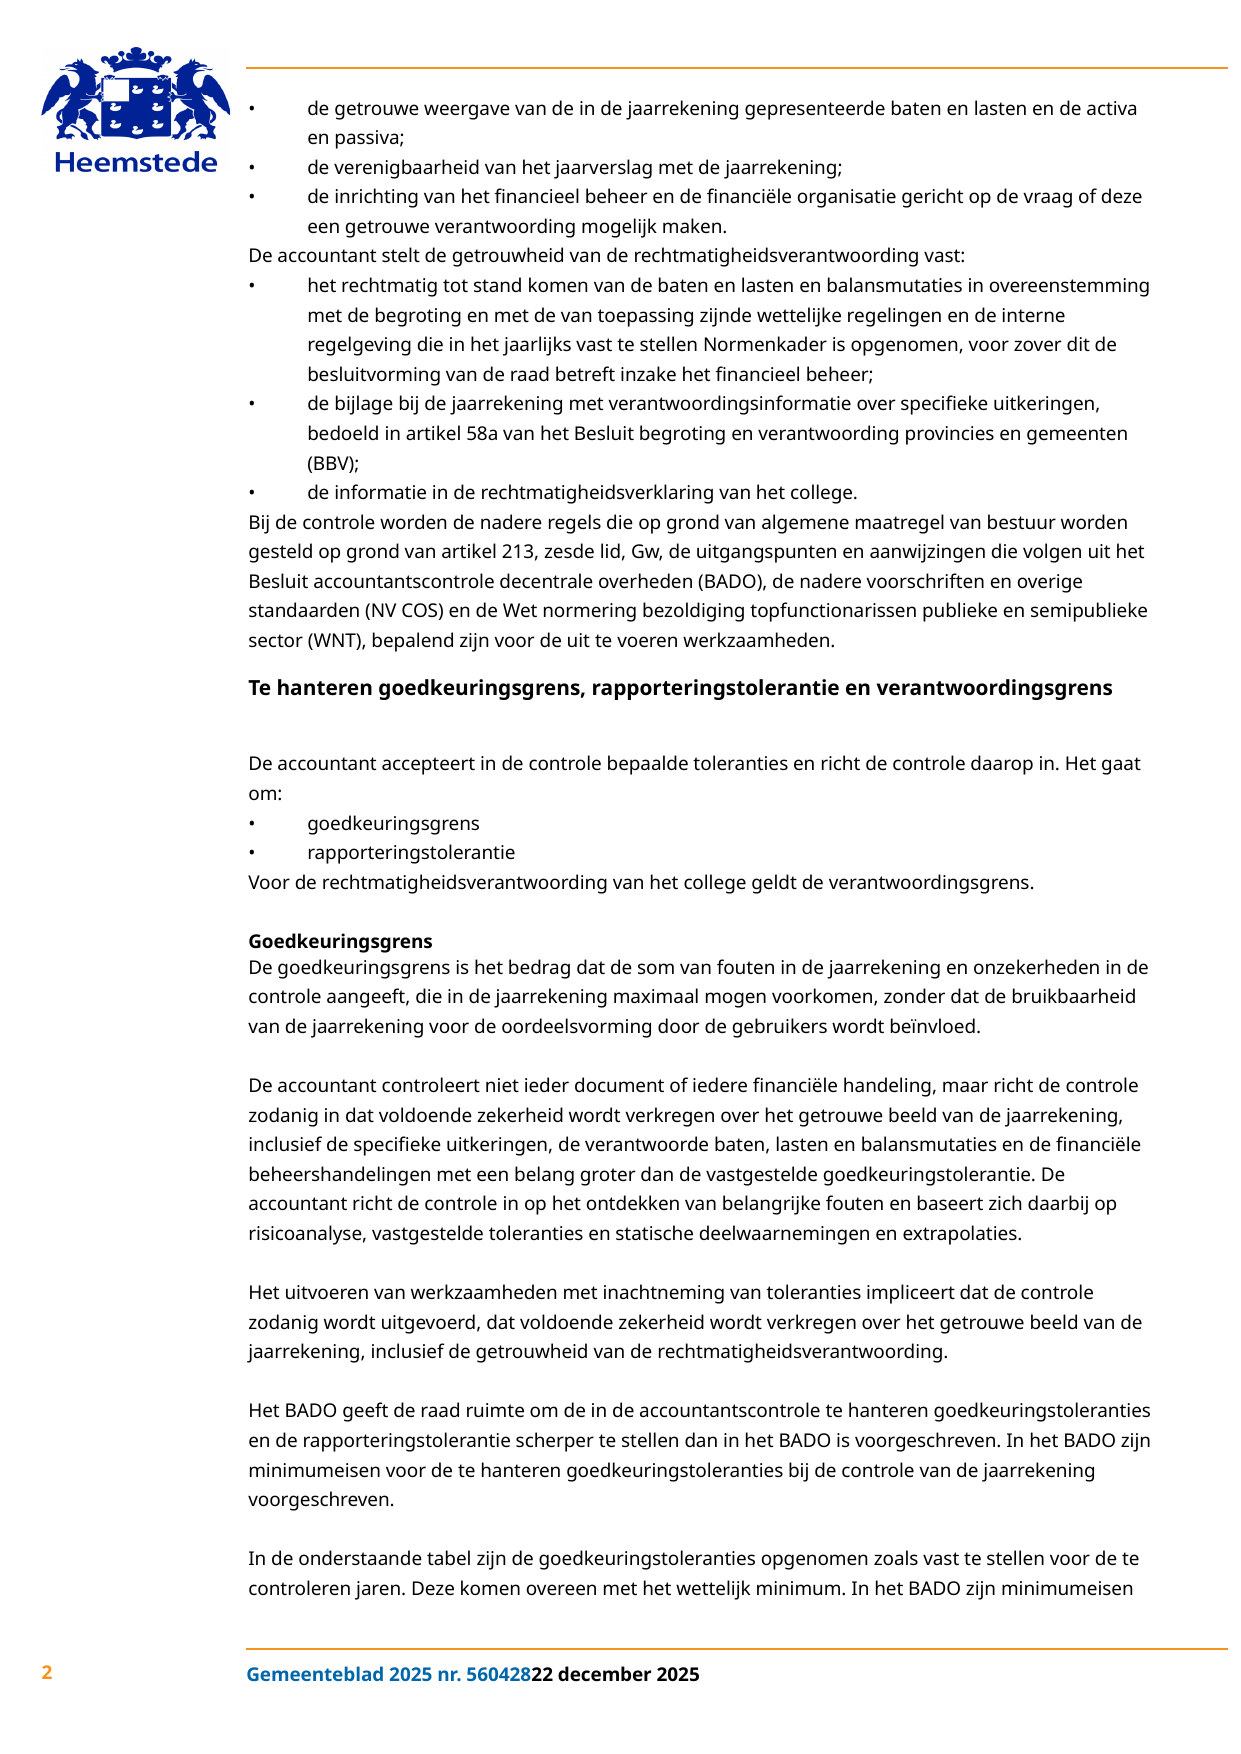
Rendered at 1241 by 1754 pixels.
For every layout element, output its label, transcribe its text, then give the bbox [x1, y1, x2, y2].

list de inrichting van het financieel beheer en de financiële organisatie gericht op de vraag of deze een getrouwe verantwoording mogelijk maken. [248, 183, 1152, 239]
list het rechtmatig tot stand komen van de baten en lasten en balansmutaties in overeenstemming met de begroting en met de van toepassing zijnde wettelijke regelingen en de interne regelgeving die in het jaarlijks vast te stellen Normenkader is opgenomen, voor zover dit de besluitvorming van de raad betreft inzake het financieel beheer; [248, 272, 1152, 387]
list de verenigbaarheid van het jaarverslag met de jaarrekening; [248, 154, 1152, 180]
text De accountant accepteert in de controle bepaalde toleranties en richt de controle daarop in. Het gaat om: [248, 751, 1152, 806]
text Goedkeuringsgrens [248, 928, 1152, 954]
text Het uitvoeren van werkzaamheden met inachtneming van toleranties impliceert dat de controle zodanig wordt uitgevoerd, dat voldoende zekerheid wordt verkregen over het getrouwe beeld van de jaarrekening, inclusief de getrouwheid van de rechtmatigheidsverantwoording. [248, 1279, 1152, 1364]
text In de onderstaande tabel zijn de goedkeuringstoleranties opgenomen zoals vast te stellen voor de te controleren jaren. Deze komen overeen met het wettelijk minimum. In het BADO zijn minimumeisen [248, 1546, 1152, 1601]
text De accountant stelt de getrouwheid van de rechtmatigheidsverantwoording vast: [248, 243, 1152, 268]
picture [41, 47, 231, 172]
text Voor de rechtmatigheidsverantwoording van het college geldt de verantwoordingsgrens. [248, 869, 1152, 895]
text Te hanteren goedkeuringsgrens, rapporteringstolerantie en verantwoordingsgrens [248, 673, 1152, 701]
text De accountant controleert niet ieder document of iedere financiële handeling, maar richt de controle zodanig in dat voldoende zekerheid wordt verkregen over het getrouwe beeld van de jaarrekening, inclusief de specifieke uitkeringen, de verantwoorde baten, lasten en balansmutaties en de financiële beheershandelingen met een belang groter dan de vastgestelde goedkeuringstolerantie. De accountant richt de controle in op het ontdekken van belangrijke fouten en baseert zich daarbij op risicoanalyse, vastgestelde toleranties en statische deelwaarnemingen en extrapolaties. [248, 1072, 1152, 1246]
text Het BADO geeft de raad ruimte om de in de accountantscontrole te hanteren goedkeuringstoleranties en de rapporteringstolerantie scherper te stellen dan in het BADO is voorgeschreven. In het BADO zijn minimumeisen voor de te hanteren goedkeuringstoleranties bij de controle van de jaarrekening voorgeschreven. [248, 1398, 1152, 1512]
list rapporteringstolerantie [248, 839, 1152, 865]
list de bijlage bij de jaarrekening met verantwoordingsinformatie over specifieke uitkeringen, bedoeld in artikel 58a van het Besluit begroting en verantwoording provincies en gemeenten (BBV); [248, 391, 1152, 476]
text De goedkeuringsgrens is het bedrag dat de som van fouten in de jaarrekening en onzekerheden in de controle aangeeft, die in de jaarrekening maximaal mogen voorkomen, zonder dat de bruikbaarheid van de jaarrekening voor de oordeelsvorming door de gebruikers wordt beïnvloed. [248, 954, 1152, 1039]
list de informatie in de rechtmatigheidsverklaring van het college. [248, 479, 1152, 505]
text Bij de controle worden de nadere regels die op grond van algemene maatregel van bestuur worden gesteld op grond van artikel 213, zesde lid, Gw, de uitgangspunten en aanwijzingen die volgen uit het Besluit accountantscontrole decentrale overheden (BADO), de nadere voorschriften en overige standaarden (NV COS) en de Wet normering bezoldiging topfunctionarissen publieke en semipublieke sector (WNT), bepalend zijn voor de uit te voeren werkzaamheden. [248, 509, 1152, 653]
list de getrouwe weergave van de in de jaarrekening gepresenteerde baten en lasten en de activa en passiva; [248, 95, 1152, 150]
list goedkeuringsgrens [248, 810, 1152, 836]
